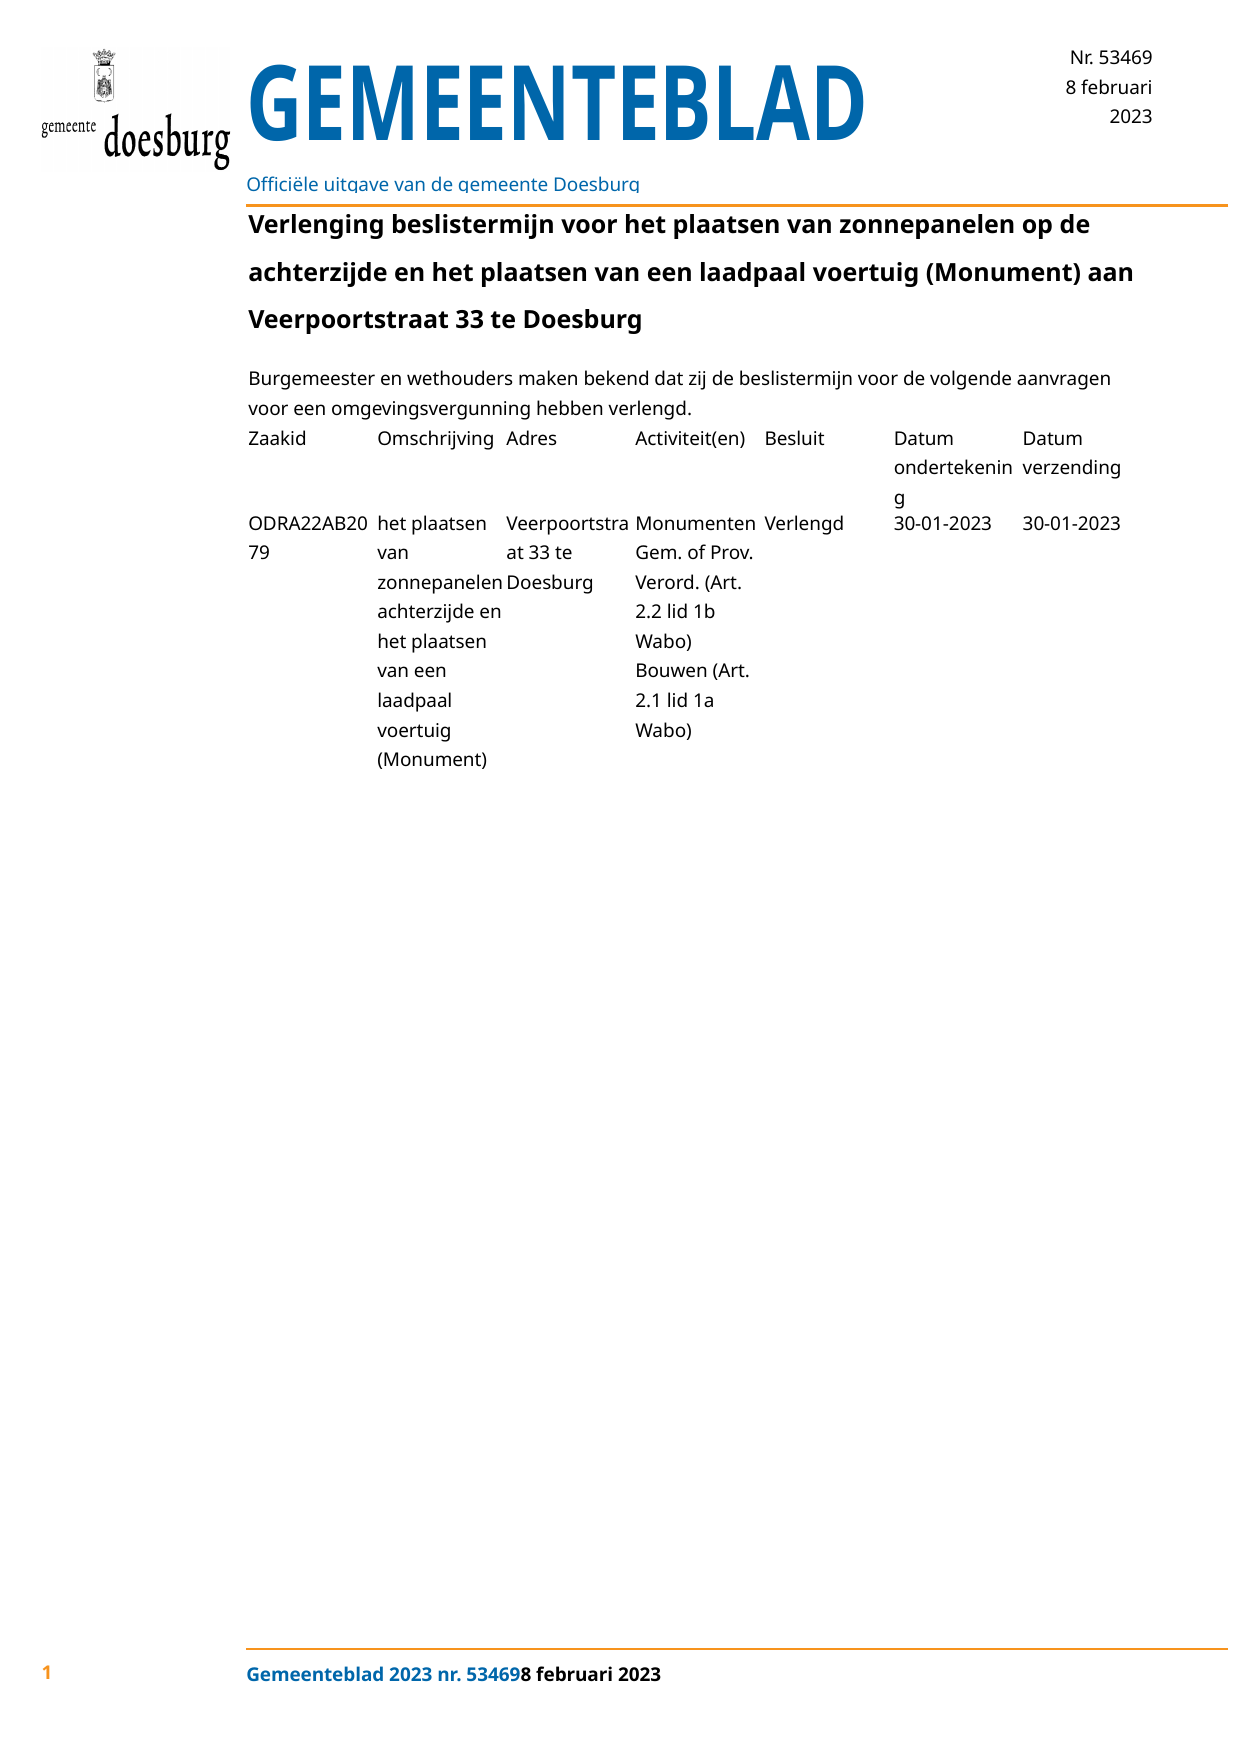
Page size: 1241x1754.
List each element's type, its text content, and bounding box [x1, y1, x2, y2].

table_cell ODRA22AB2079 [248, 510, 377, 772]
table_cell 30-01-2023 [894, 510, 1022, 772]
table_header Besluit [764, 425, 893, 510]
table_header Datum verzending [1023, 425, 1152, 510]
table_cell Veerpoortstraat 33 te Doesburg [506, 510, 635, 772]
table_cell 30-01-2023 [1023, 510, 1152, 772]
picture [41, 47, 231, 172]
table_cell het plaatsen van zonnepanelen achterzijde en het plaatsen van een laadpaal voertuig (Monument) [377, 510, 506, 772]
table_header Activiteit(en) [635, 425, 764, 510]
table_header Zaakid [248, 425, 377, 510]
table_header Adres [506, 425, 635, 510]
text Verlenging beslistermijn voor het plaatsen van zonnepanelen op de achterzijde en het plaatsen van een laadpaal voertuig (Monument) aan Veerpoortstraat 33 te Doesburg [248, 207, 1152, 336]
table_cell Verlengd [764, 510, 893, 772]
table_header Omschrijving [377, 425, 506, 510]
table_cell Monumenten Gem. of Prov. Verord. (Art. 2.2 lid 1b Wabo) Bouwen (Art. 2.1 lid 1a Wabo) [635, 510, 764, 772]
text Burgemeester en wethouders maken bekend dat zij de beslistermijn voor de volgende aanvragen voor een omgevingsvergunning hebben verlengd. [248, 366, 1152, 421]
table_header Datum ondertekening [894, 425, 1022, 510]
